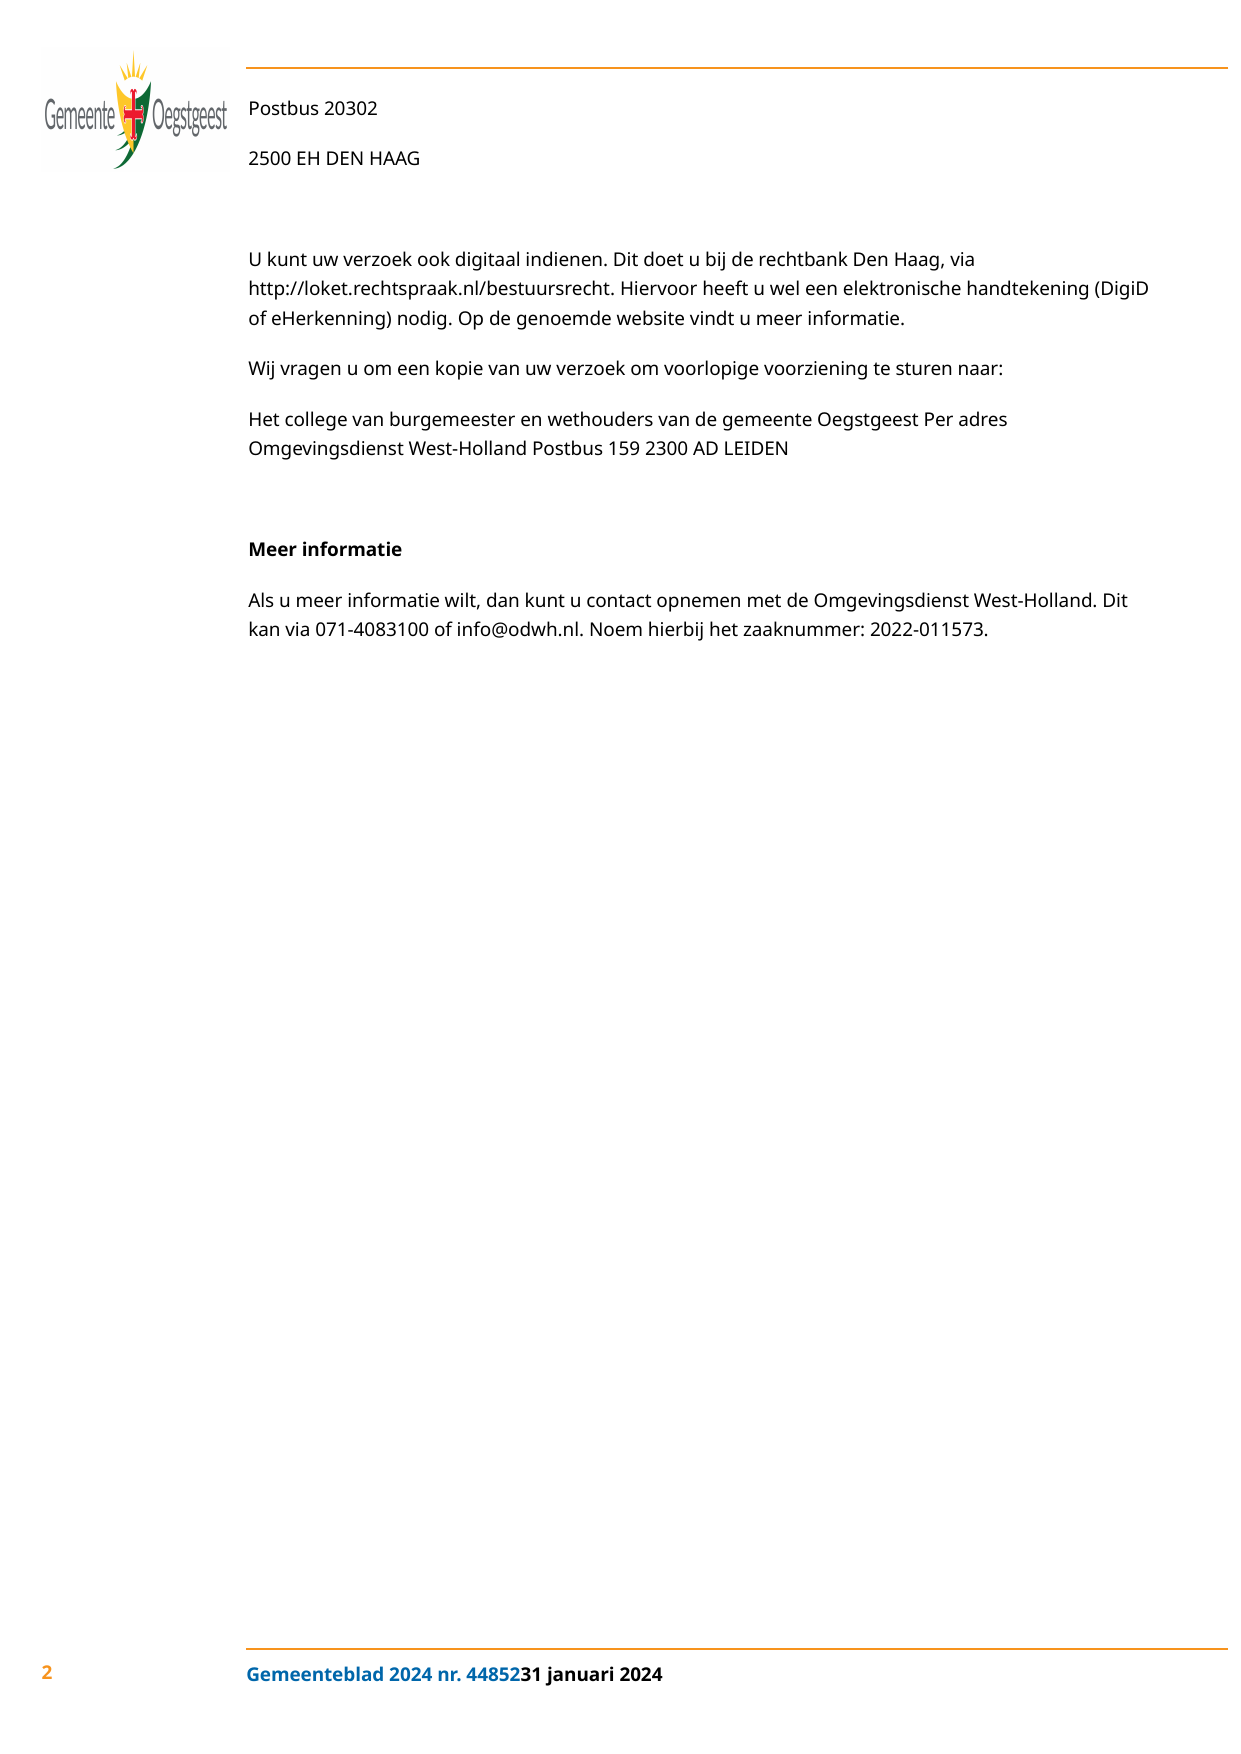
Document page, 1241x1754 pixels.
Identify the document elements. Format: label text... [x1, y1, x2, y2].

text U kunt uw verzoek ook digitaal indienen. Dit doet u bij de rechtbank Den Haag, via http://loket.rechtspraak.nl/bestuursrecht. Hiervoor heeft u wel een elektronische handtekening (DigiD of eHerkenning) nodig. Op de genoemde website vindt u meer informatie. [248, 246, 1152, 331]
text 2500 EH DEN HAAG [248, 145, 1152, 171]
text Meer informatie [248, 536, 1152, 562]
text Als u meer informatie wilt, dan kunt u contact opnemen met de Omgevingsdienst West-Holland. Dit kan via 071-4083100 of info@odwh.nl. Noem hierbij het zaaknummer: 2022-011573. [248, 587, 1152, 642]
text Het college van burgemeester en wethouders van de gemeente Oegstgeest Per adres Omgevingsdienst West-Holland Postbus 159 2300 AD LEIDEN [248, 406, 1152, 461]
picture [41, 47, 231, 172]
text Wij vragen u om een kopie van uw verzoek om voorlopige voorziening te sturen naar: [248, 356, 1152, 381]
text Postbus 20302 [248, 95, 1152, 121]
